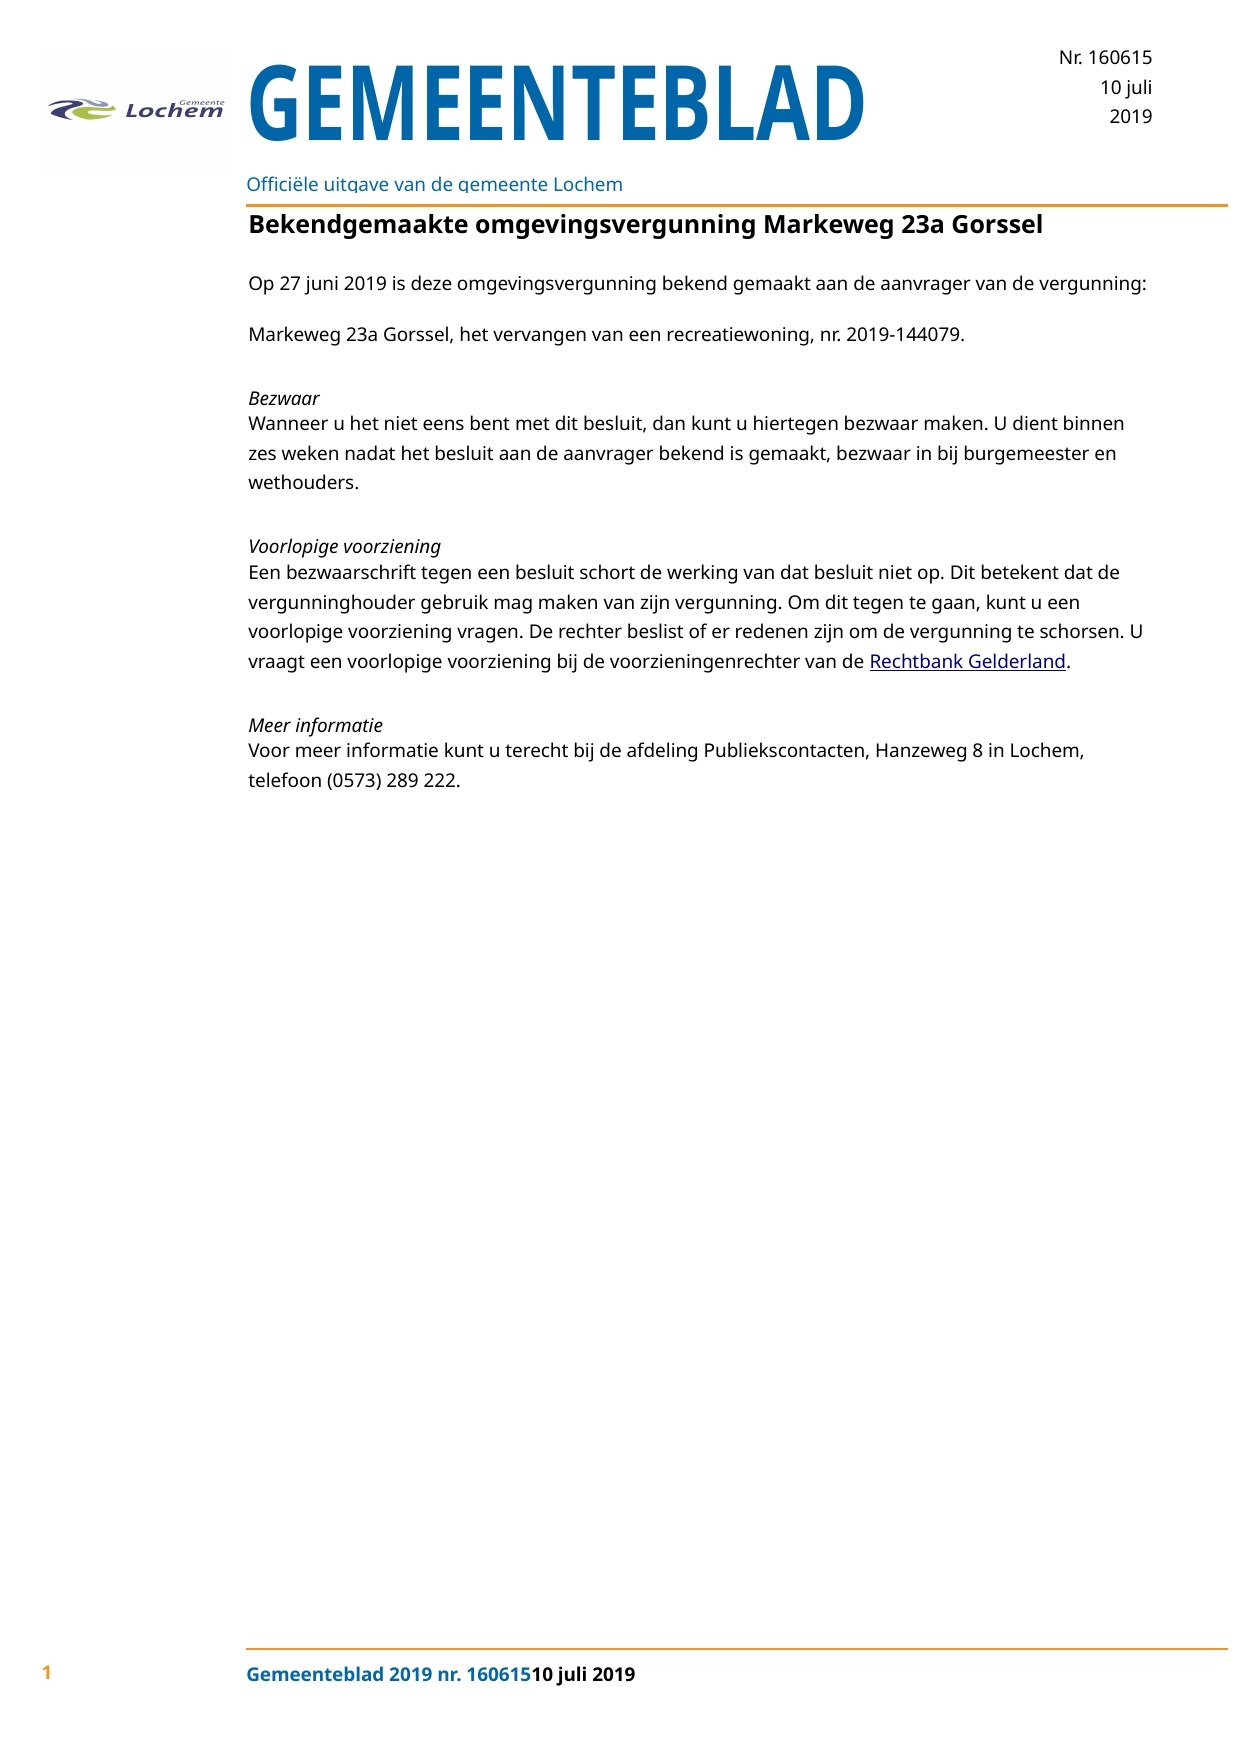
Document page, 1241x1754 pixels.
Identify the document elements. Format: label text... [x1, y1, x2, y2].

text Bezwaar [248, 385, 1152, 410]
text Op 27 juni 2019 is deze omgevingsvergunning bekend gemaakt aan de aanvrager van de vergunning: [248, 270, 1152, 296]
text Voor meer informatie kunt u terecht bij de afdeling Publiekscontacten, Hanzeweg 8 in Lochem, telefoon (0573) 289 222. [248, 738, 1152, 793]
text Een bezwaarschrift tegen een besluit schort de werking van dat besluit niet op. Dit betekent dat de vergunninghouder gebruik mag maken van zijn vergunning. Om dit tegen te gaan, kunt u een voorlopige voorziening vragen. De rechter beslist of er redenen zijn om de vergunning te schorsen. U vraagt een voorlopige voorziening bij de voorzieningenrechter van de Rechtbank Gelderland. [248, 559, 1152, 674]
text Voorlopige voorziening [248, 533, 1152, 559]
picture [41, 47, 231, 172]
text Markeweg 23a Gorssel, het vervangen van een recreatiewoning, nr. 2019-144079. [248, 321, 1152, 346]
text Meer informatie [248, 712, 1152, 738]
text Bekendgemaakte omgevingsvergunning Markeweg 23a Gorssel [248, 207, 1152, 241]
text Wanneer u het niet eens bent met dit besluit, dan kunt u hiertegen bezwaar maken. U dient binnen zes weken nadat het besluit aan de aanvrager bekend is gemaakt, bezwaar in bij burgemeester en wethouders. [248, 410, 1152, 495]
